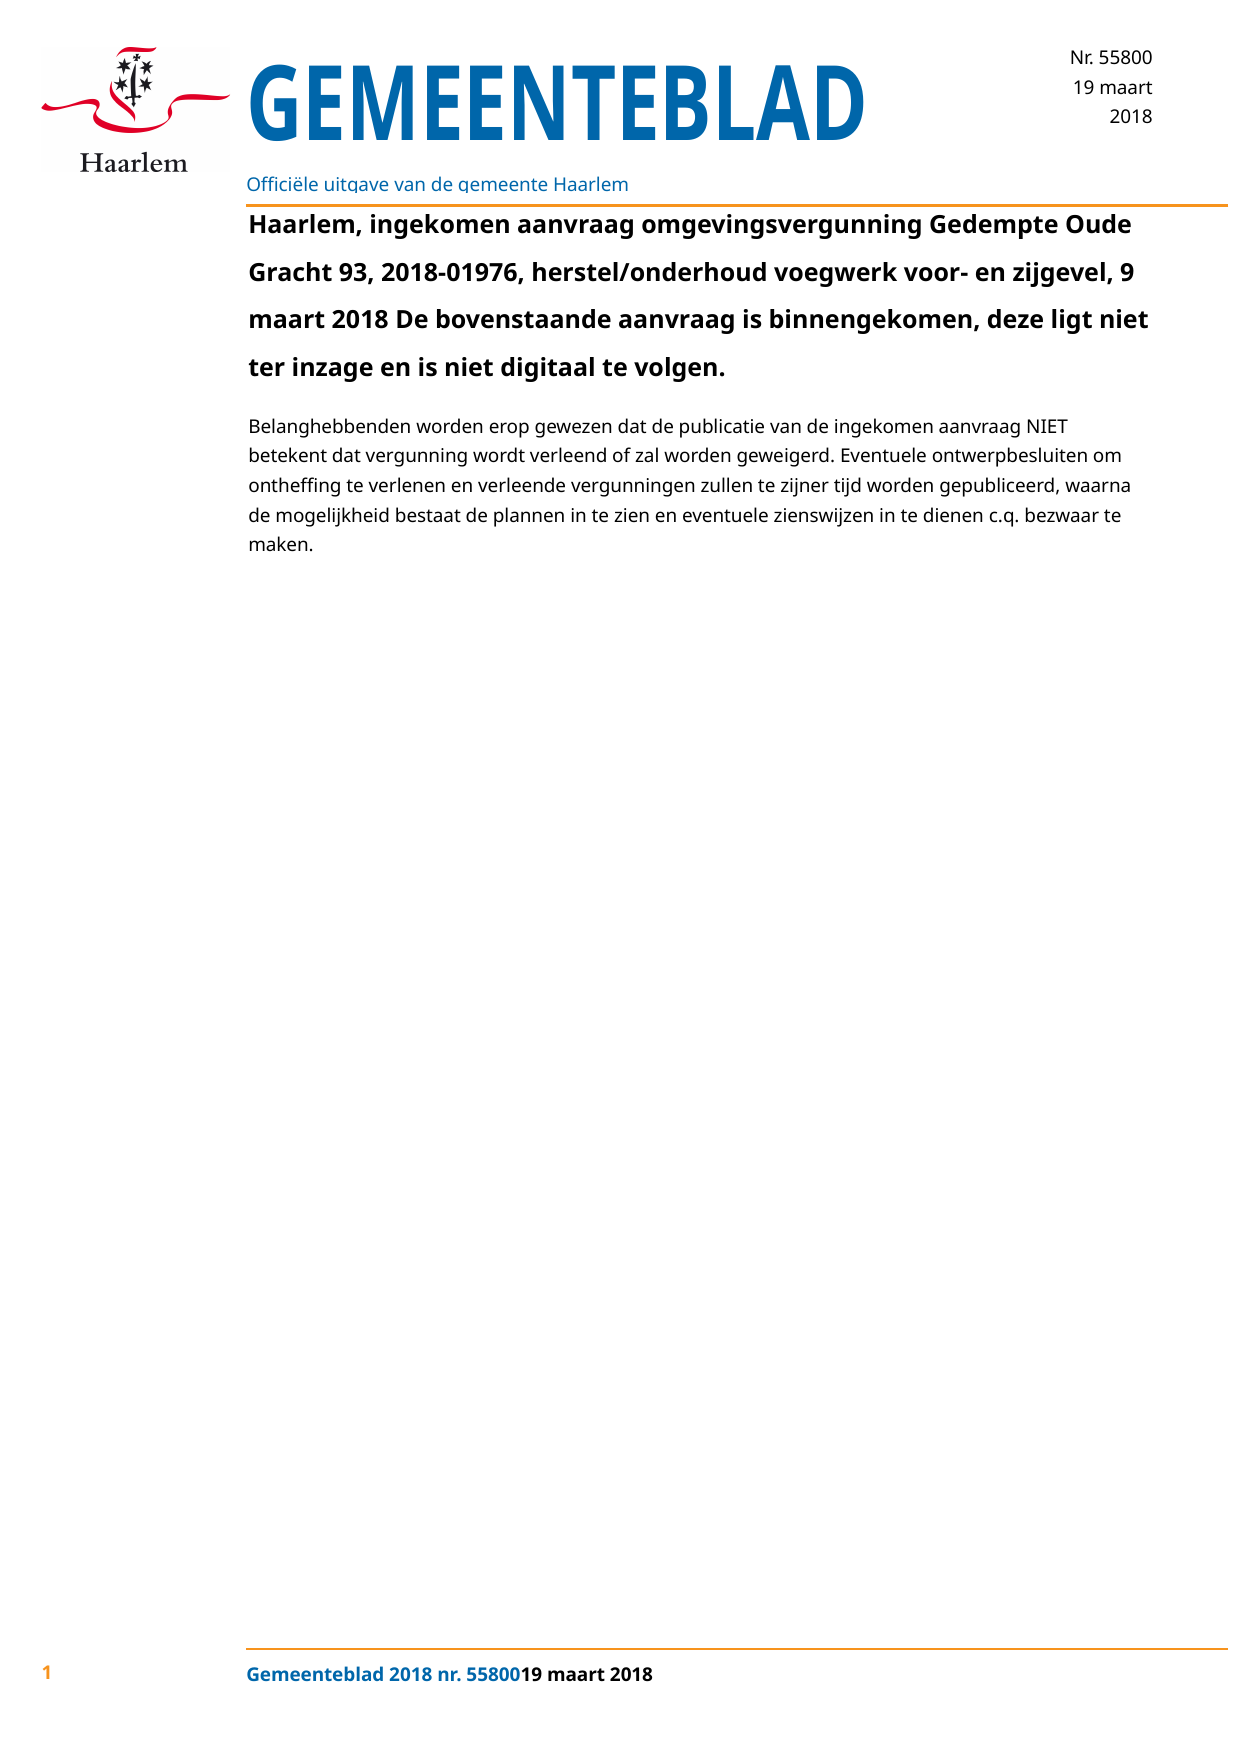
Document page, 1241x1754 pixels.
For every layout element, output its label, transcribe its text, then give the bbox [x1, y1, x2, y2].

picture [41, 47, 231, 172]
text Haarlem, ingekomen aanvraag omgevingsvergunning Gedempte Oude Gracht 93, 2018-01976, herstel/onderhoud voegwerk voor- en zijgevel, 9 maart 2018 De bovenstaande aanvraag is binnengekomen, deze ligt niet ter inzage en is niet digitaal te volgen. [248, 207, 1152, 384]
text Belanghebbenden worden erop gewezen dat de publicatie van de ingekomen aanvraag NIET betekent dat vergunning wordt verleend of zal worden geweigerd. Eventuele ontwerpbesluiten om ontheffing te verlenen en verleende vergunningen zullen te zijner tijd worden gepubliceerd, waarna de mogelijkheid bestaat de plannen in te zien en eventuele zienswijzen in te dienen c.q. bezwaar te maken. [248, 413, 1152, 557]
